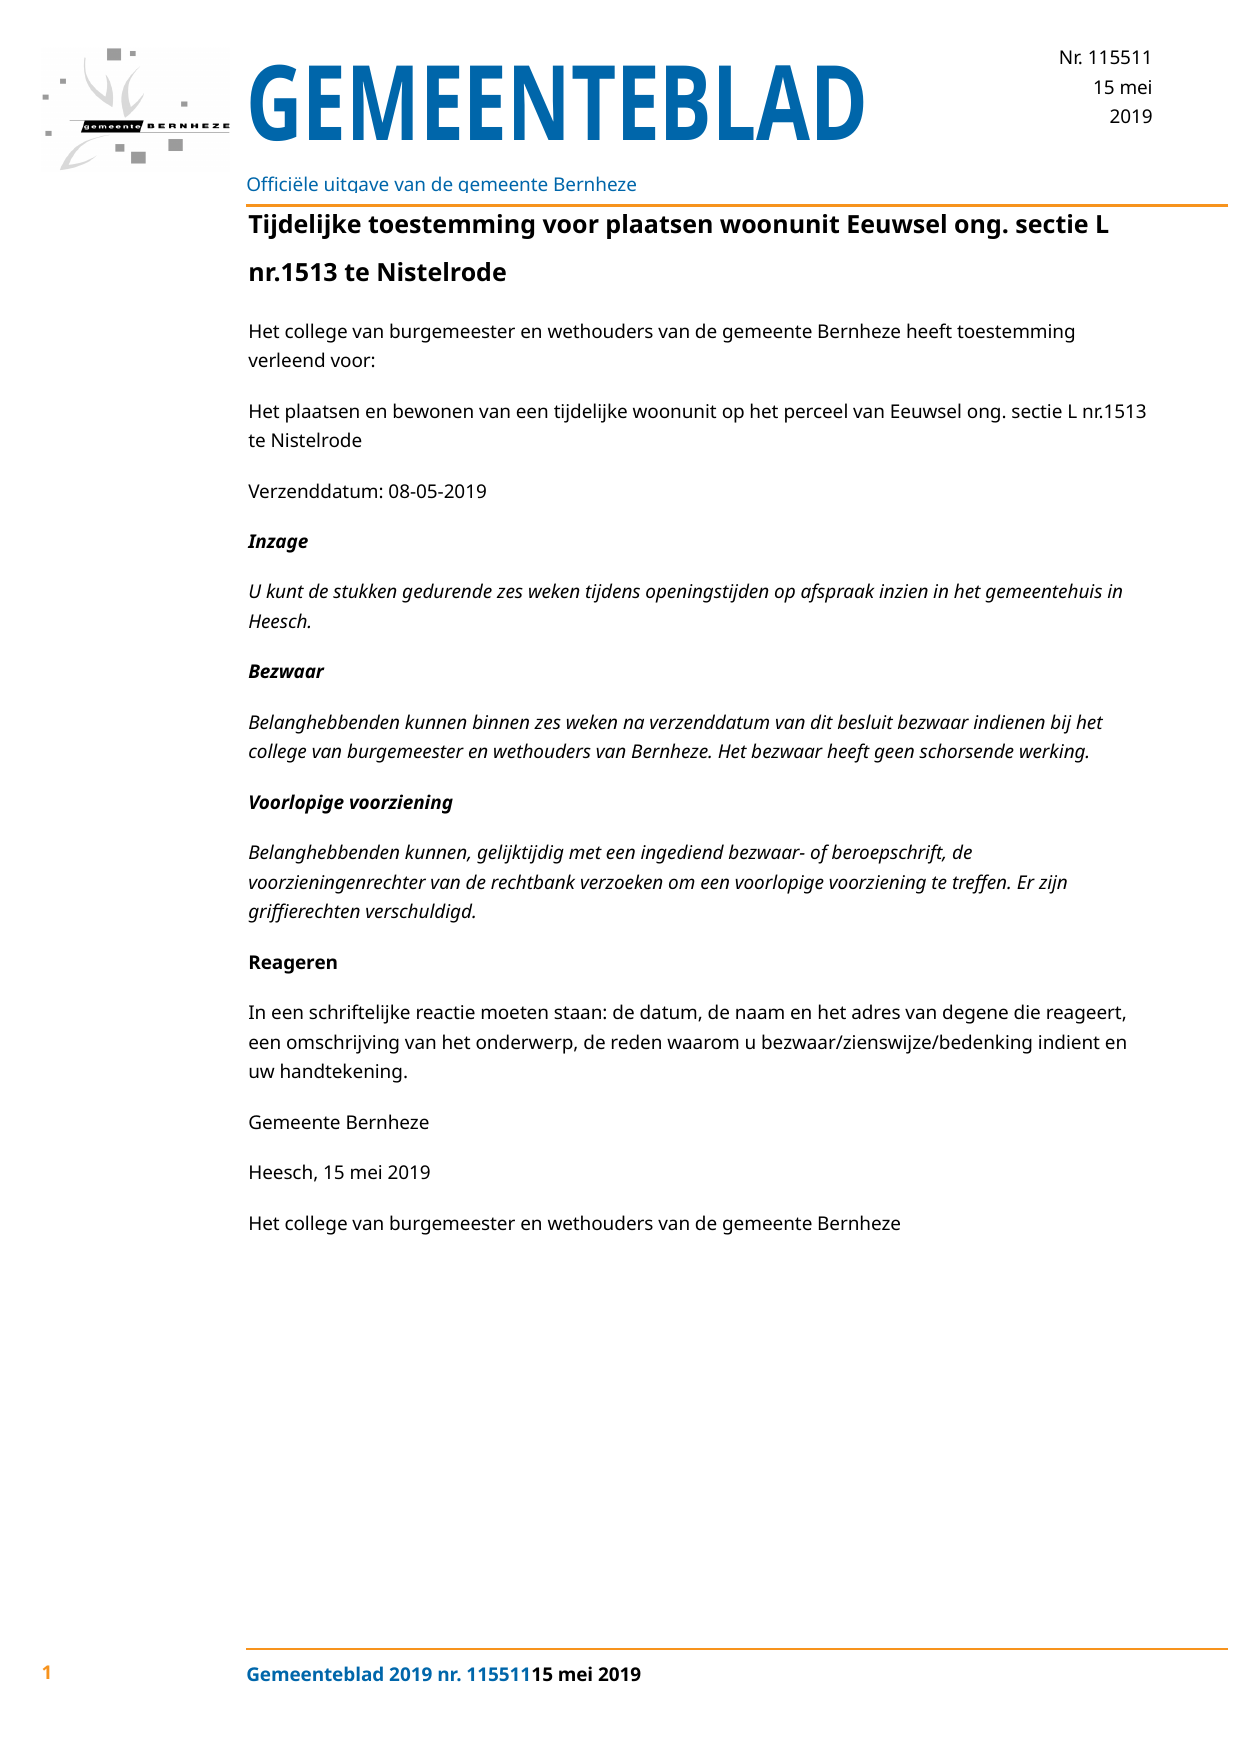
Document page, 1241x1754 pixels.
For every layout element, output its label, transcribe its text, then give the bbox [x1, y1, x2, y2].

text Belanghebbenden kunnen binnen zes weken na verzenddatum van dit besluit bezwaar indienen bij het college van burgemeester en wethouders van Bernheze. Het bezwaar heeft geen schorsende werking. [248, 709, 1152, 764]
picture [41, 47, 231, 172]
text Belanghebbenden kunnen, gelijktijdig met een ingediend bezwaar- of beroepschrift, de voorzieningenrechter van de rechtbank verzoeken om een voorlopige voorziening te treffen. Er zijn griffierechten verschuldigd. [248, 839, 1152, 924]
text Het college van burgemeester en wethouders van de gemeente Bernheze [248, 1210, 1152, 1236]
text Verzenddatum: 08-05-2019 [248, 478, 1152, 504]
text Het college van burgemeester en wethouders van de gemeente Bernheze heeft toestemming verleend voor: [248, 318, 1152, 373]
text Het plaatsen en bewonen van een tijdelijke woonunit op het perceel van Eeuwsel ong. sectie L nr.1513 te Nistelrode [248, 398, 1152, 453]
text Heesch, 15 mei 2019 [248, 1159, 1152, 1185]
text Gemeente Bernheze [248, 1109, 1152, 1135]
text Tijdelijke toestemming voor plaatsen woonunit Eeuwsel ong. sectie L nr.1513 te Nistelrode [248, 207, 1152, 288]
text Inzage [248, 528, 1152, 554]
text In een schriftelijke reactie moeten staan: de datum, de naam en het adres van degene die reageert, een omschrijving van het onderwerp, de reden waarom u bezwaar/zienswijze/bedenking indient en uw handtekening. [248, 999, 1152, 1084]
text U kunt de stukken gedurende zes weken tijdens openingstijden op afspraak inzien in het gemeentehuis in Heesch. [248, 579, 1152, 634]
text Voorlopige voorziening [248, 789, 1152, 815]
text Bezwaar [248, 659, 1152, 684]
text Reageren [248, 949, 1152, 975]
